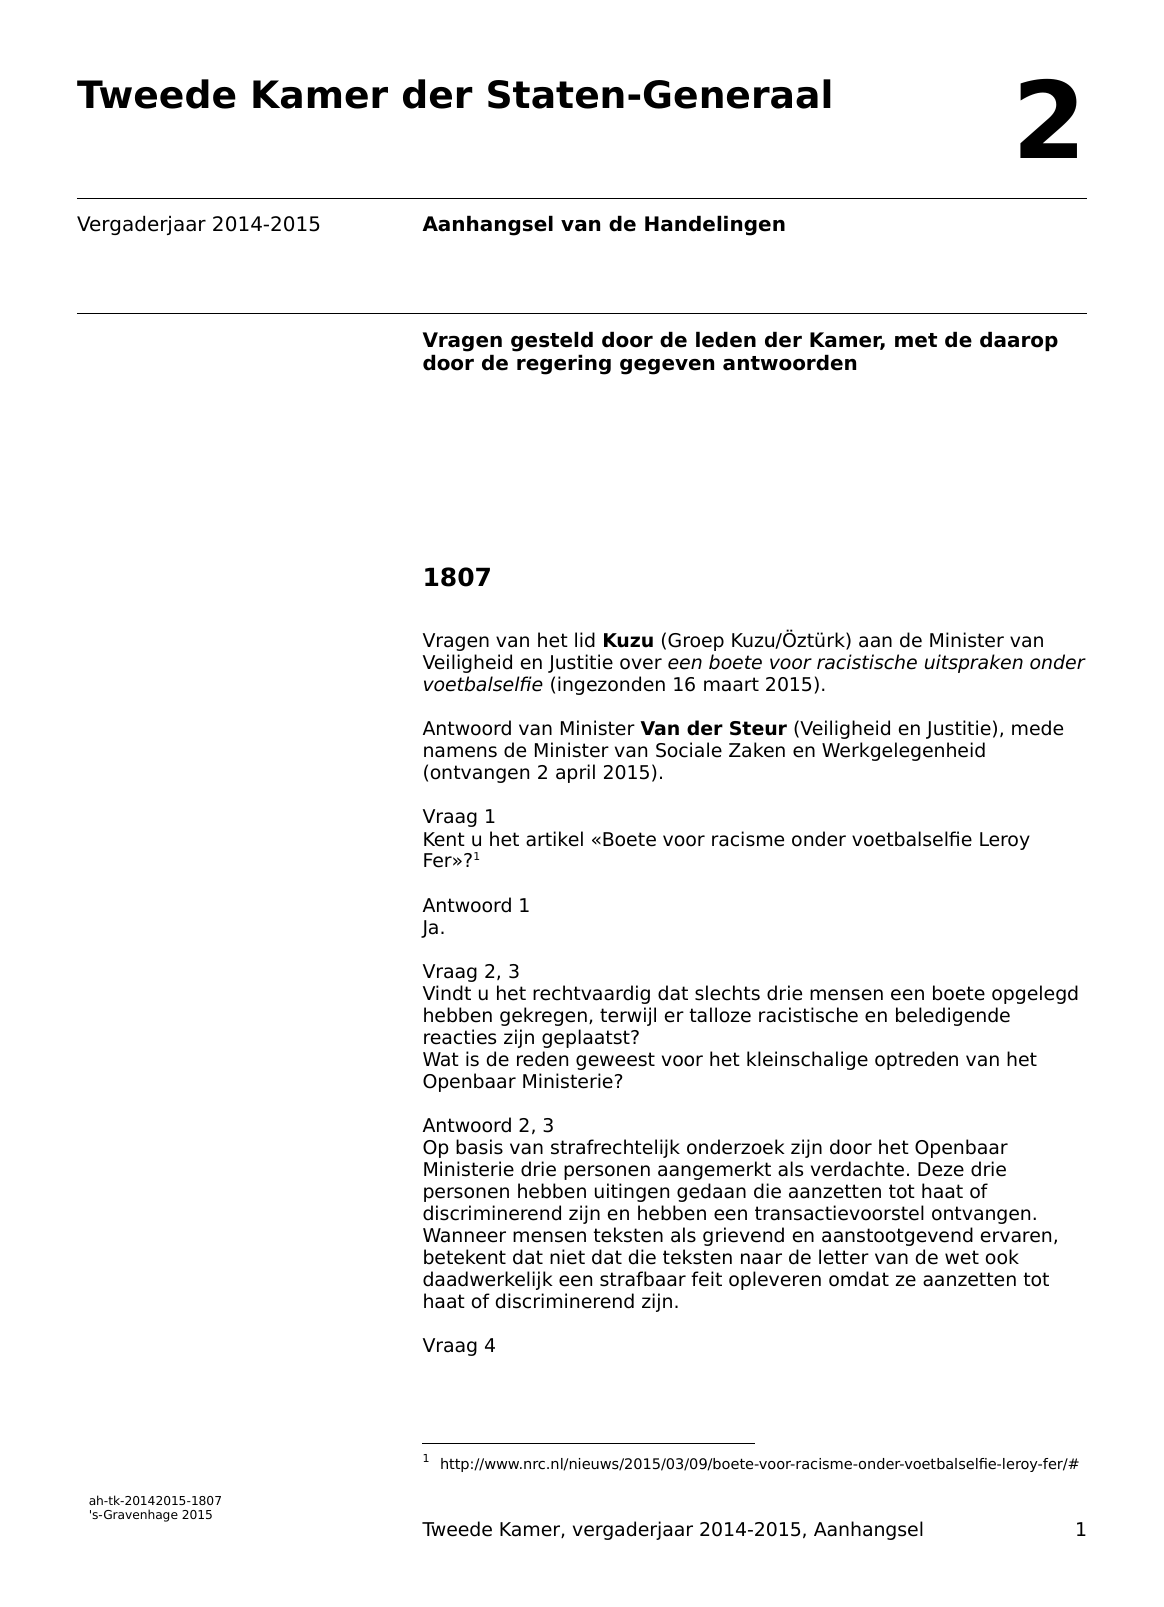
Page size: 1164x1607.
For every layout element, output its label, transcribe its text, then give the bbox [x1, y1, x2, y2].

text ah-tk-20142015-1807 [88, 1494, 323, 1508]
text Vragen van het lid Kuzu (Groep Kuzu/Öztürk) aan de Minister van Veiligheid en Justitie over een boete voor racistische uitspraken onder voetbalselfie (ingezonden 16 maart 2015). [422, 630, 1087, 696]
text Vraag 4 [422, 1335, 1087, 1357]
text Ja. [422, 917, 1087, 938]
table_header Tweede Kamer der Staten-Generaal [77, 59, 886, 198]
table_cell [77, 314, 422, 375]
table_cell Aanhangsel van de Handelingen [422, 199, 1087, 313]
text Wanneer mensen teksten als grievend en aanstootgevend ervaren, betekent dat niet dat die teksten naar de letter van de wet ook daadwerkelijk een strafbaar feit opleveren omdat ze aanzetten tot haat of discriminerend zijn. [422, 1225, 1087, 1313]
table_header 2 [886, 59, 1087, 198]
text Antwoord 1 [422, 894, 1087, 917]
table_cell Vergaderjaar 2014-2015 [77, 199, 422, 313]
text Vraag 1 [422, 806, 1087, 828]
text Wat is de reden geweest voor het kleinschalige optreden van het Openbaar Ministerie? [422, 1049, 1087, 1093]
text Antwoord van Minister Van der Steur (Veiligheid en Justitie), mede namens de Minister van Sociale Zaken en Werkgelegenheid (ontvangen 2 april 2015). [422, 718, 1087, 784]
text Kent u het artikel «Boete voor racisme onder voetbalselfie Leroy Fer»? [422, 828, 1087, 872]
text 1807 [422, 563, 1087, 592]
text Vraag 2, 3 [422, 961, 1087, 983]
text http://www.nrc.nl/nieuws/2015/03/09/boete-voor-racisme-onder-voetbalselfie-leroy-fer/# [422, 1452, 1087, 1474]
table_cell Vragen gesteld door de leden der Kamer, met de daarop door de regering gegeven antwoorden [422, 314, 1087, 375]
text Vindt u het rechtvaardig dat slechts drie mensen een boete opgelegd hebben gekregen, terwijl er talloze racistische en beledigende reacties zijn geplaatst? [422, 983, 1087, 1049]
text Antwoord 2, 3 [422, 1115, 1087, 1137]
text Op basis van strafrechtelijk onderzoek zijn door het Openbaar Ministerie drie personen aangemerkt als verdachte. Deze drie personen hebben uitingen gedaan die aanzetten tot haat of discriminerend zijn en hebben een transactievoorstel ontvangen. [422, 1137, 1087, 1225]
text 's-Gravenhage 2015 [88, 1508, 323, 1522]
